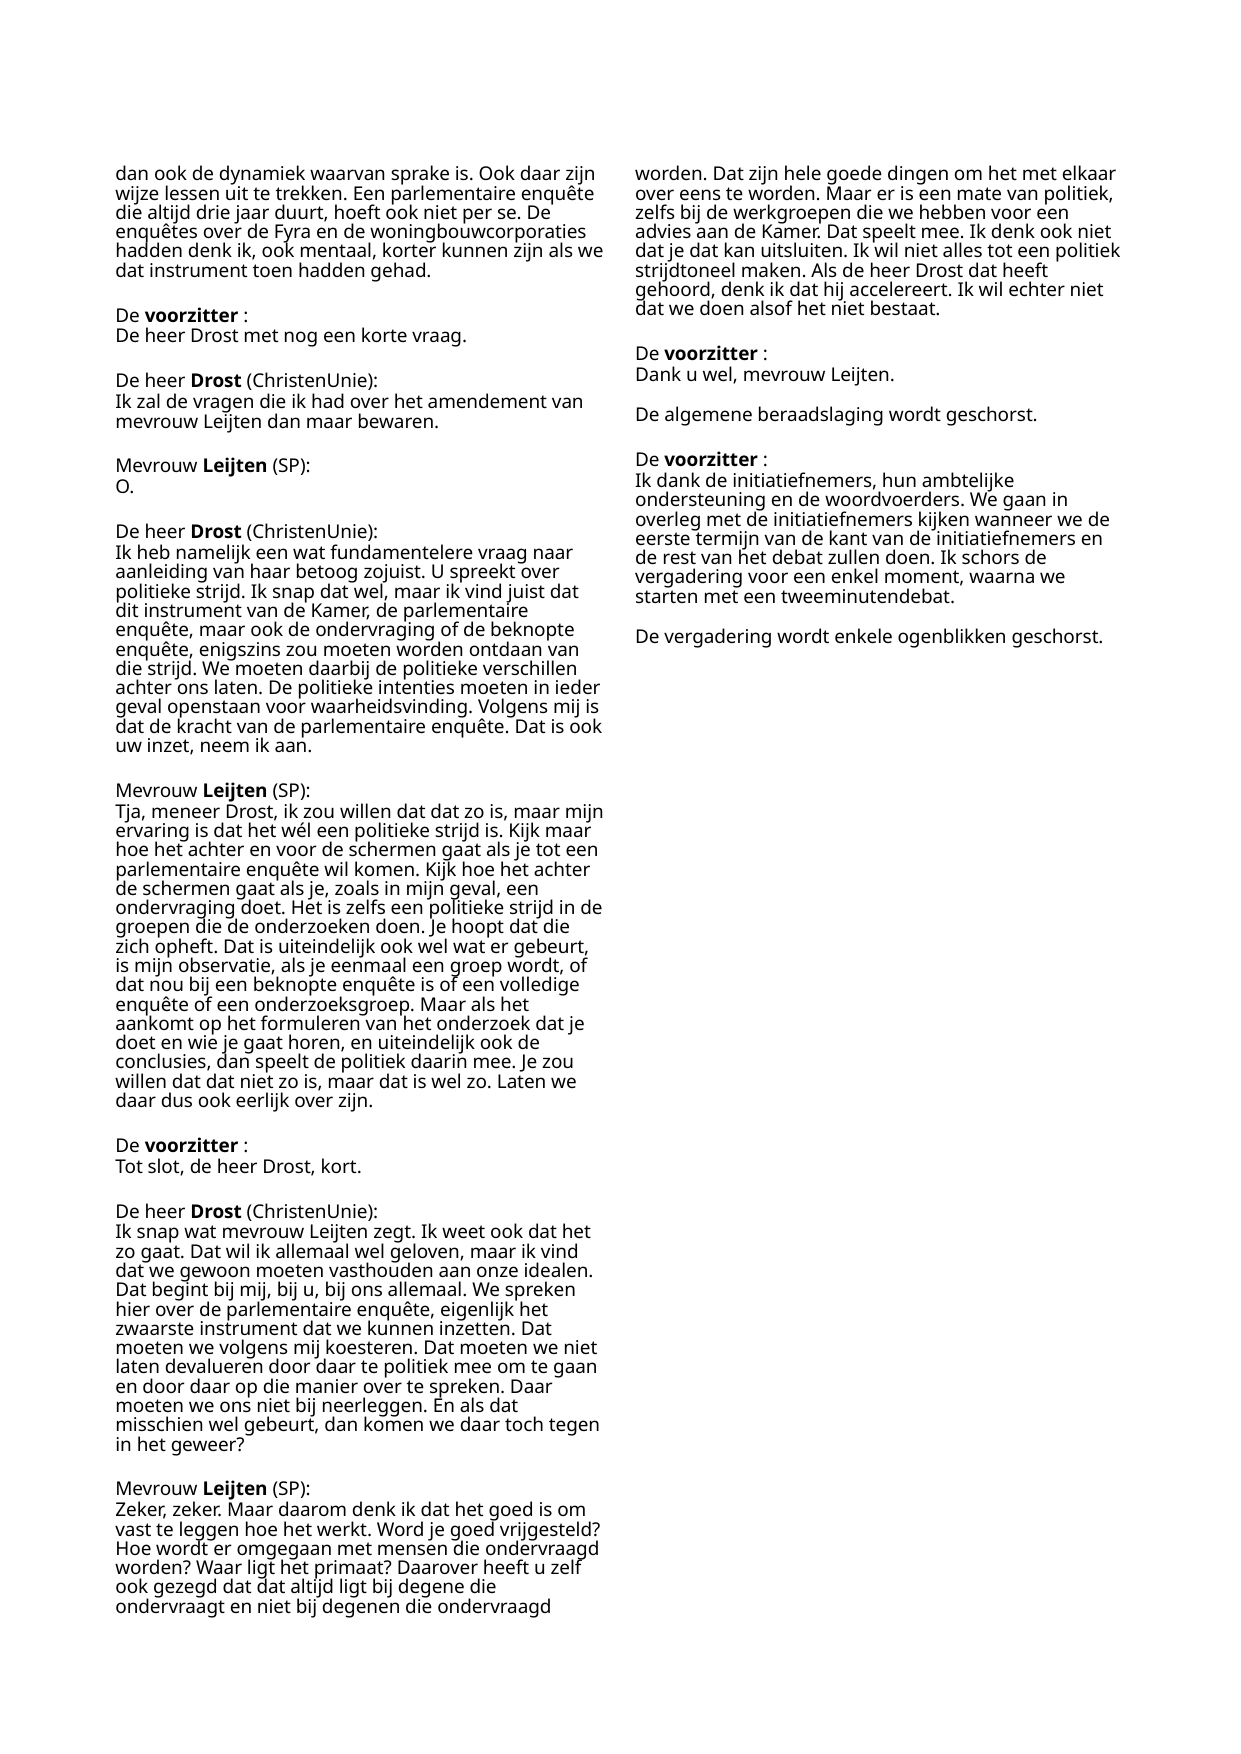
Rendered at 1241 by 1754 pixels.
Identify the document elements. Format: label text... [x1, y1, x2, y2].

text De voorzitter : [635, 446, 1125, 472]
text worden. Dat zijn hele goede dingen om het met elkaar over eens te worden. Maar er is een mate van politiek, zelfs bij de werkgroepen die we hebben voor een advies aan de Kamer. Dat speelt mee. Ik denk ook niet dat je dat kan uitsluiten. Ik wil niet alles tot een politiek strijdtoneel maken. Als de heer Drost dat heeft gehoord, denk ik dat hij accelereert. Ik wil echter niet dat we doen alsof het niet bestaat. [635, 165, 1125, 319]
text Tja, meneer Drost, ik zou willen dat dat zo is, maar mijn ervaring is dat het wél een politieke strijd is. Kijk maar hoe het achter en voor de schermen gaat als je tot een parlementaire enquête wil komen. Kijk hoe het achter de schermen gaat als je, zoals in mijn geval, een ondervraging doet. Het is zelfs een politieke strijd in de groepen die de onderzoeken doen. Je hoopt dat die zich opheft. Dat is uiteindelijk ook wel wat er gebeurt, is mijn observatie, als je eenmaal een groep wordt, of dat nou bij een beknopte enquête is of een volledige enquête of een onderzoeksgroep. Maar als het aankomt op het formuleren van het onderzoek dat je doet en wie je gaat horen, en uiteindelijk ook de conclusies, dan speelt de politiek daarin mee. Je zou willen dat dat niet zo is, maar dat is wel zo. Laten we daar dus ook eerlijk over zijn. [115, 803, 605, 1111]
text Ik snap wat mevrouw Leijten zegt. Ik weet ook dat het zo gaat. Dat wil ik allemaal wel geloven, maar ik vind dat we gewoon moeten vasthouden aan onze idealen. Dat begint bij mij, bij u, bij ons allemaal. We spreken hier over de parlementaire enquête, eigenlijk het zwaarste instrument dat we kunnen inzetten. Dat moeten we volgens mij koesteren. Dat moeten we niet laten devalueren door daar te politiek mee om te gaan en door daar op die manier over te spreken. Daar moeten we ons niet bij neerleggen. En als dat misschien wel gebeurt, dan komen we daar toch tegen in het geweer? [115, 1223, 605, 1455]
text De voorzitter : [115, 302, 605, 327]
text De heer Drost met nog een korte vraag. [115, 327, 605, 347]
text Mevrouw Leijten (SP): [115, 1476, 605, 1501]
text Ik heb namelijk een wat fundamentelere vraag naar aanleiding van haar betoog zojuist. U spreekt over politieke strijd. Ik snap dat wel, maar ik vind juist dat dit instrument van de Kamer, de parlementaire enquête, maar ook de ondervraging of de beknopte enquête, enigszins zou moeten worden ontdaan van die strijd. We moeten daarbij de politieke verschillen achter ons laten. De politieke intenties moeten in ieder geval openstaan voor waarheidsvinding. Volgens mij is dat de kracht van de parlementaire enquête. Dat is ook uw inzet, neem ik aan. [115, 544, 605, 756]
text dan ook de dynamiek waarvan sprake is. Ook daar zijn wijze lessen uit te trekken. Een parlementaire enquête die altijd drie jaar duurt, hoeft ook niet per se. De enquêtes over de Fyra en de woningbouwcorporaties hadden denk ik, ook mentaal, korter kunnen zijn als we dat instrument toen hadden gehad. [115, 165, 605, 281]
text De voorzitter : [635, 340, 1125, 366]
text Mevrouw Leijten (SP): [115, 453, 605, 478]
text De heer Drost (ChristenUnie): [115, 1198, 605, 1223]
text De vergadering wordt enkele ogenblikken geschorst. [635, 628, 1125, 647]
text Ik dank de initiatiefnemers, hun ambtelijke ondersteuning en de woordvoerders. We gaan in overleg met de initiatiefnemers kijken wanneer we de eerste termijn van de kant van de initiatiefnemers en de rest van het debat zullen doen. Ik schors de vergadering voor een enkel moment, waarna we starten met een tweeminutendebat. [635, 472, 1125, 607]
text De heer Drost (ChristenUnie): [115, 368, 605, 393]
text De heer Drost (ChristenUnie): [115, 518, 605, 544]
text Mevrouw Leijten (SP): [115, 777, 605, 803]
text De voorzitter : [115, 1132, 605, 1158]
text Ik zal de vragen die ik had over het amendement van mevrouw Leijten dan maar bewaren. [115, 393, 605, 432]
text O. [115, 478, 605, 498]
text Dank u wel, mevrouw Leijten. [635, 366, 1125, 385]
text De algemene beraadslaging wordt geschorst. [635, 406, 1125, 425]
text Zeker, zeker. Maar daarom denk ik dat het goed is om vast te leggen hoe het werkt. Word je goed vrijgesteld? Hoe wordt er omgegaan met mensen die ondervraagd worden? Waar ligt het primaat? Daarover heeft u zelf ook gezegd dat dat altijd ligt bij degene die ondervraagt en niet bij degenen die ondervraagd [115, 1501, 605, 1617]
text Tot slot, de heer Drost, kort. [115, 1158, 605, 1177]
